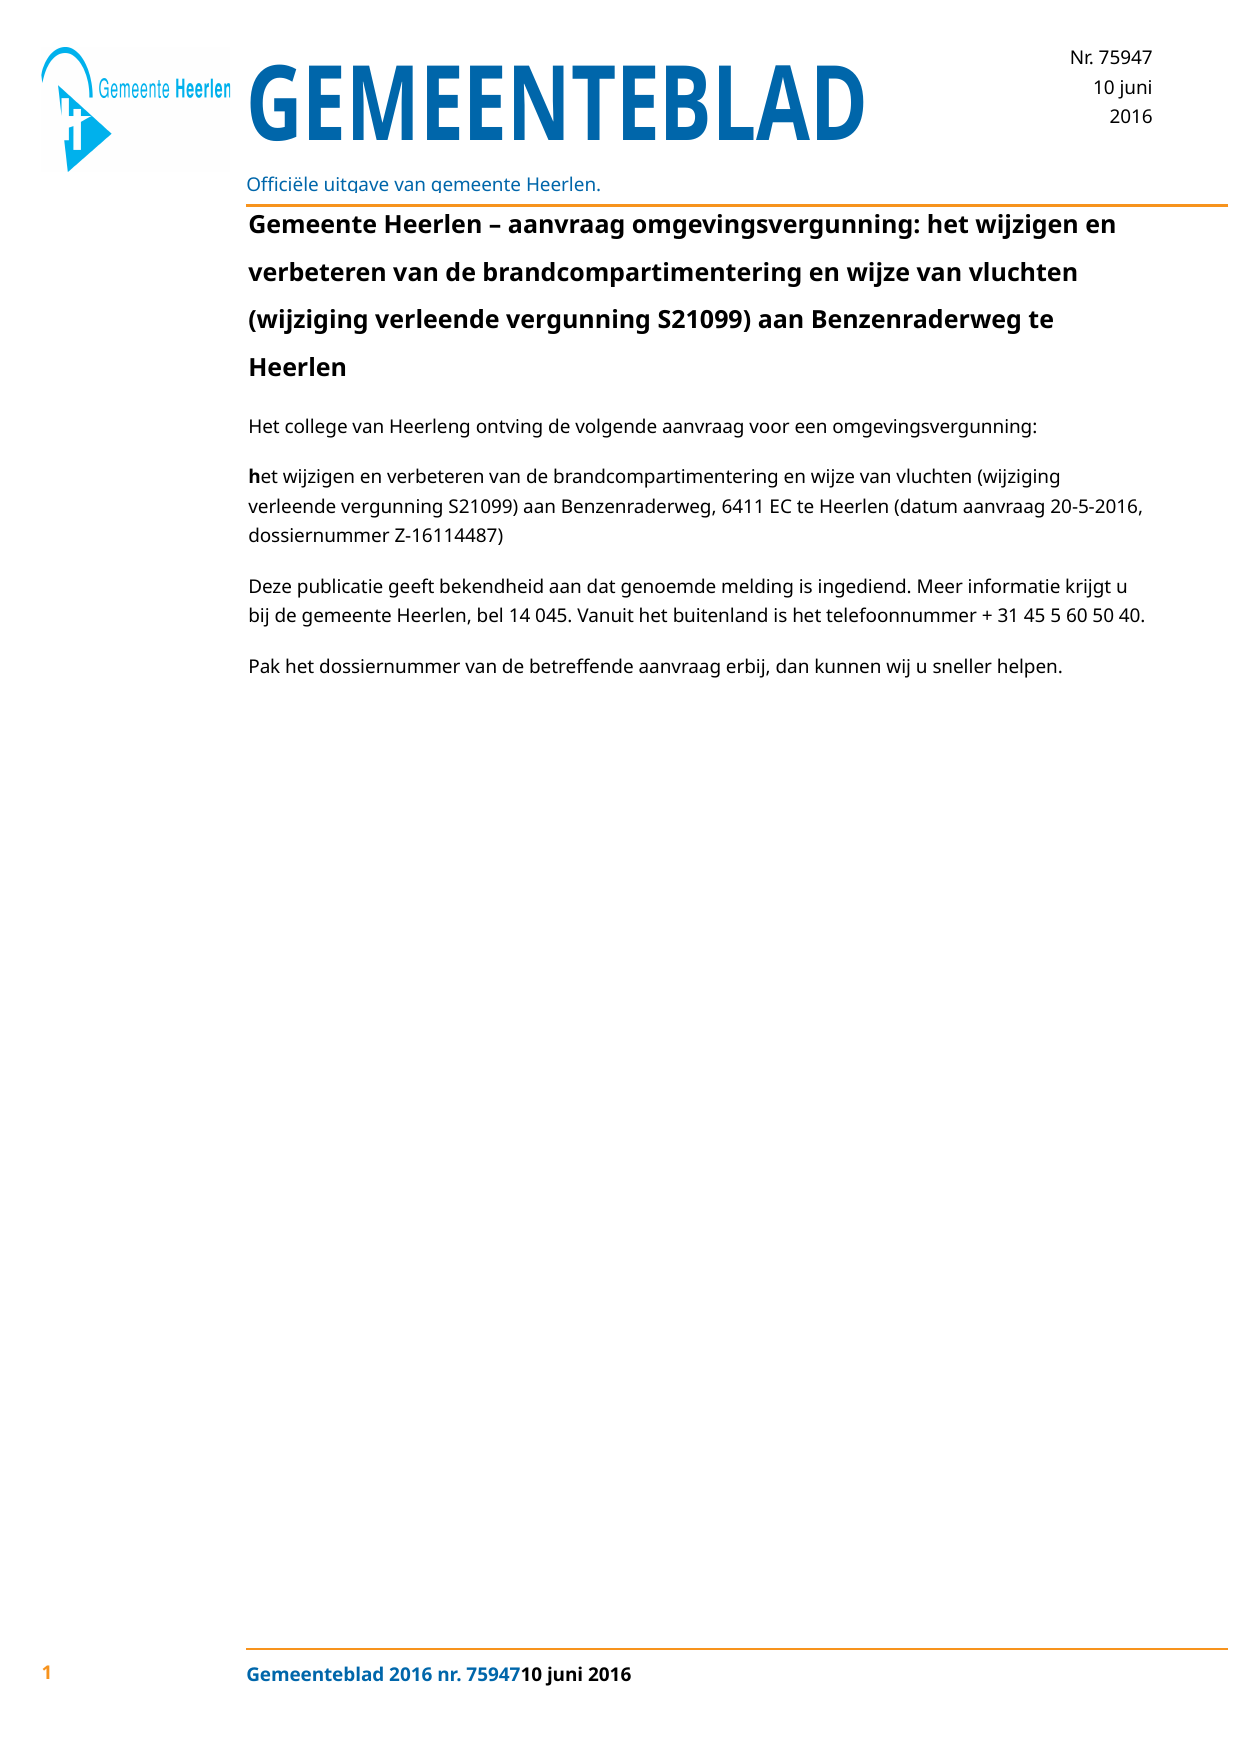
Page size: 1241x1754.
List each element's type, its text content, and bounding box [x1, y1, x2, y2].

text Deze publicatie geeft bekendheid aan dat genoemde melding is ingediend. Meer informatie krijgt u bij de gemeente Heerlen, bel 14 045. Vanuit het buitenland is het telefoonnummer + 31 45 5 60 50 40. [248, 573, 1152, 628]
text Pak het dossiernummer van de betreffende aanvraag erbij, dan kunnen wij u sneller helpen. [248, 653, 1152, 679]
picture [41, 47, 58, 70]
text het wijzigen en verbeteren van de brandcompartimentering en wijze van vluchten (wijziging verleende vergunning S21099) aan Benzenraderweg, 6411 EC te Heerlen (datum aanvraag 20-5-2016, dossiernummer Z-16114487) [248, 463, 1152, 548]
text Gemeente Heerlen – aanvraag omgevingsvergunning: het wijzigen en verbeteren van de brandcompartimentering en wijze van vluchten (wijziging verleende vergunning S21099) aan Benzenraderweg te Heerlen [248, 207, 1152, 384]
text Het college van Heerleng ontving de volgende aanvraag voor een omgevingsvergunning: [248, 413, 1152, 439]
picture [41, 47, 231, 172]
